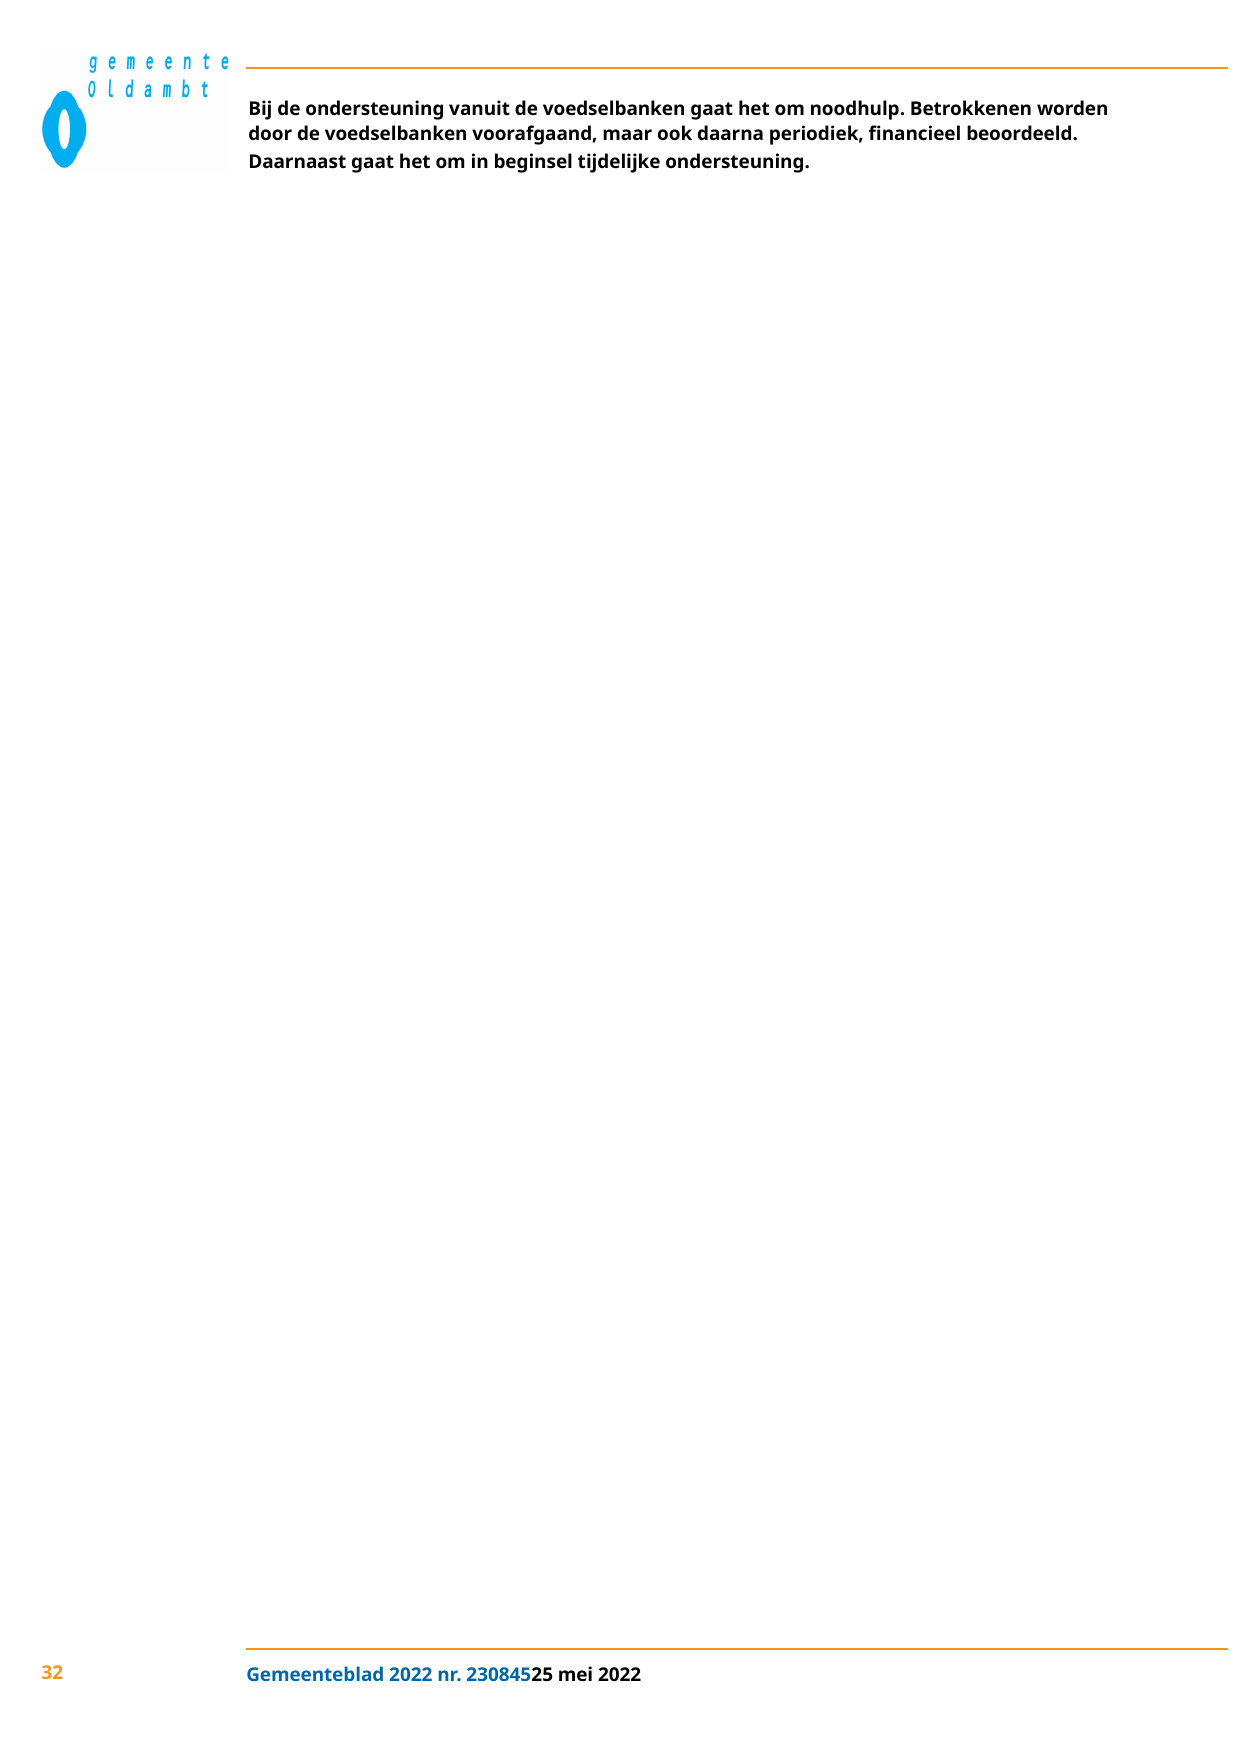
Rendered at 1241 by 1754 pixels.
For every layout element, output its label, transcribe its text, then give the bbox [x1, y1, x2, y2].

text Bij de ondersteuning vanuit de voedselbanken gaat het om noodhulp. Betrokkenen worden door de voedselbanken voorafgaand, maar ook daarna periodiek, financieel beoordeeld. Daarnaast gaat het om in beginsel tijdelijke ondersteuning. [248, 95, 1152, 175]
picture [41, 47, 231, 172]
